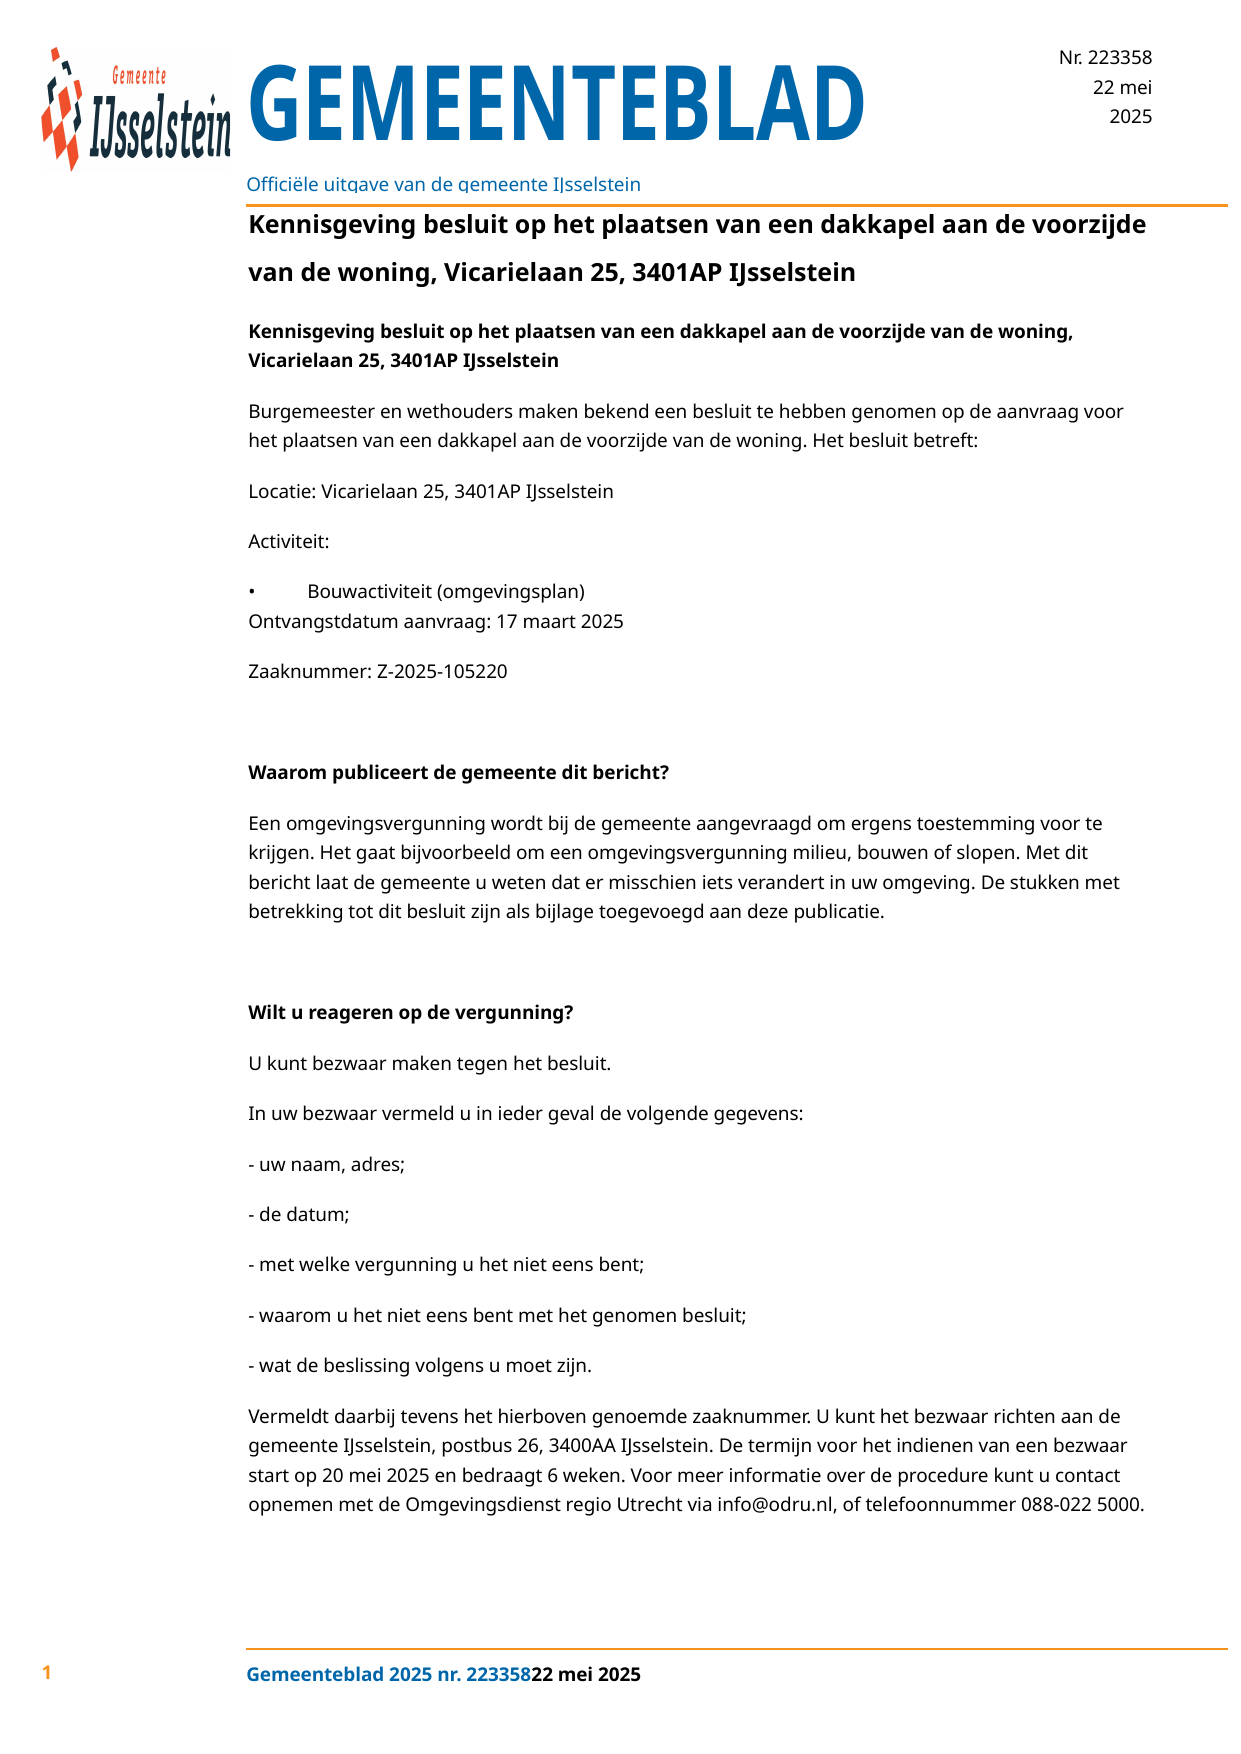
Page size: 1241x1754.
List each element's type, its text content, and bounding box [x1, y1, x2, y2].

text Burgemeester en wethouders maken bekend een besluit te hebben genomen op de aanvraag voor het plaatsen van een dakkapel aan de voorzijde van de woning. Het besluit betreft: [248, 398, 1152, 453]
text Kennisgeving besluit op het plaatsen van een dakkapel aan de voorzijde van de woning, Vicarielaan 25, 3401AP IJsselstein [248, 207, 1152, 288]
picture [41, 47, 231, 172]
text - met welke vergunning u het niet eens bent; [248, 1252, 1152, 1277]
text Zaaknummer: Z-2025-105220 [248, 659, 1152, 684]
text U kunt bezwaar maken tegen het besluit. [248, 1050, 1152, 1076]
text Locatie: Vicarielaan 25, 3401AP IJsselstein [248, 478, 1152, 504]
text Ontvangstdatum aanvraag: 17 maart 2025 [248, 608, 1152, 634]
text Kennisgeving besluit op het plaatsen van een dakkapel aan de voorzijde van de woning, Vicarielaan 25, 3401AP IJsselstein [248, 318, 1152, 373]
list Bouwactiviteit (omgevingsplan) [248, 579, 1152, 604]
text - uw naam, adres; [248, 1151, 1152, 1177]
text - de datum; [248, 1201, 1152, 1227]
text - waarom u het niet eens bent met het genomen besluit; [248, 1302, 1152, 1328]
text Activiteit: [248, 528, 1152, 554]
text Waarom publiceert de gemeente dit bericht? [248, 759, 1152, 785]
text In uw bezwaar vermeld u in ieder geval de volgende gegevens: [248, 1100, 1152, 1126]
text Een omgevingsvergunning wordt bij de gemeente aangevraagd om ergens toestemming voor te krijgen. Het gaat bijvoorbeeld om een omgevingsvergunning milieu, bouwen of slopen. Met dit bericht laat de gemeente u weten dat er misschien iets verandert in uw omgeving. De stukken met betrekking tot dit besluit zijn als bijlage toegevoegd aan deze publicatie. [248, 810, 1152, 924]
text Wilt u reageren op de vergunning? [248, 999, 1152, 1025]
text Vermeldt daarbij tevens het hierboven genoemde zaaknummer. U kunt het bezwaar richten aan de gemeente IJsselstein, postbus 26, 3400AA IJsselstein. De termijn voor het indienen van een bezwaar start op 20 mei 2025 en bedraagt 6 weken. Voor meer informatie over de procedure kunt u contact opnemen met de Omgevingsdienst regio Utrecht via info@odru.nl, of telefoonnummer 088-022 5000. [248, 1403, 1152, 1517]
text - wat de beslissing volgens u moet zijn. [248, 1352, 1152, 1378]
